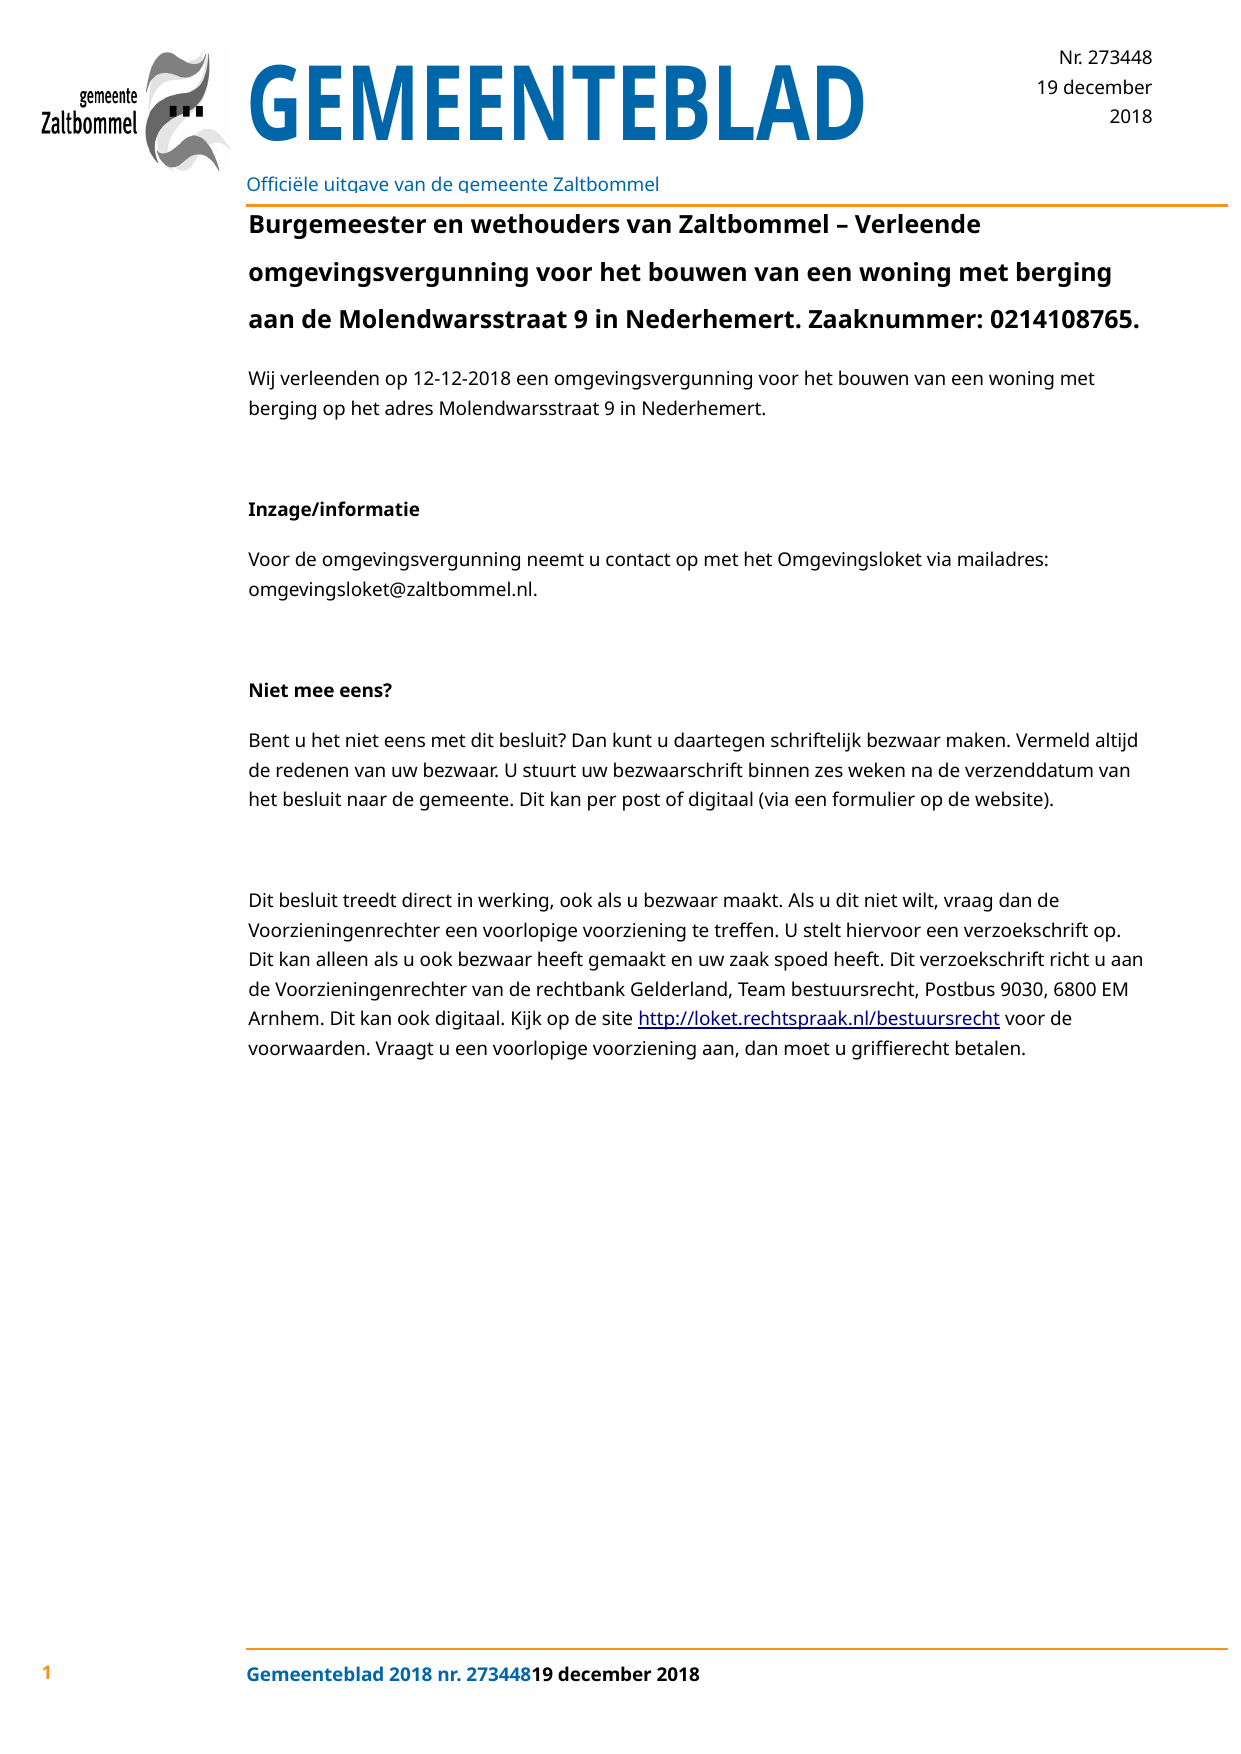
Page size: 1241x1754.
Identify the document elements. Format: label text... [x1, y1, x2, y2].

text Dit besluit treedt direct in werking, ook als u bezwaar maakt. Als u dit niet wilt, vraag dan de Voorzieningenrechter een voorlopige voorziening te treffen. U stelt hiervoor een verzoekschrift op. Dit kan alleen als u ook bezwaar heeft gemaakt en uw zaak spoed heeft. Dit verzoekschrift richt u aan de Voorzieningenrechter van de rechtbank Gelderland, Team bestuursrecht, Postbus 9030, 6800 EM Arnhem. Dit kan ook digitaal. Kijk op de site http://loket.rechtspraak.nl/bestuursrecht voor de voorwaarden. Vraagt u een voorlopige voorziening aan, dan moet u griffierecht betalen. [248, 887, 1152, 1061]
text Wij verleenden op 12-12-2018 een omgevingsvergunning voor het bouwen van een woning met berging op het adres Molendwarsstraat 9 in Nederhemert. [248, 366, 1152, 421]
picture [41, 47, 231, 172]
text Inzage/informatie [248, 496, 1152, 522]
text Voor de omgevingsvergunning neemt u contact op met het Omgevingsloket via mailadres: omgevingsloket@zaltbommel.nl. [248, 546, 1152, 602]
text Bent u het niet eens met dit besluit? Dan kunt u daartegen schriftelijk bezwaar maken. Vermeld altijd de redenen van uw bezwaar. U stuurt uw bezwaarschrift binnen zes weken na de verzenddatum van het besluit naar de gemeente. Dit kan per post of digitaal (via een formulier op de website). [248, 727, 1152, 812]
text Burgemeester en wethouders van Zaltbommel – Verleende omgevingsvergunning voor het bouwen van een woning met berging aan de Molendwarsstraat 9 in Nederhemert. Zaaknummer: 0214108765. [248, 207, 1152, 336]
text Niet mee eens? [248, 677, 1152, 702]
